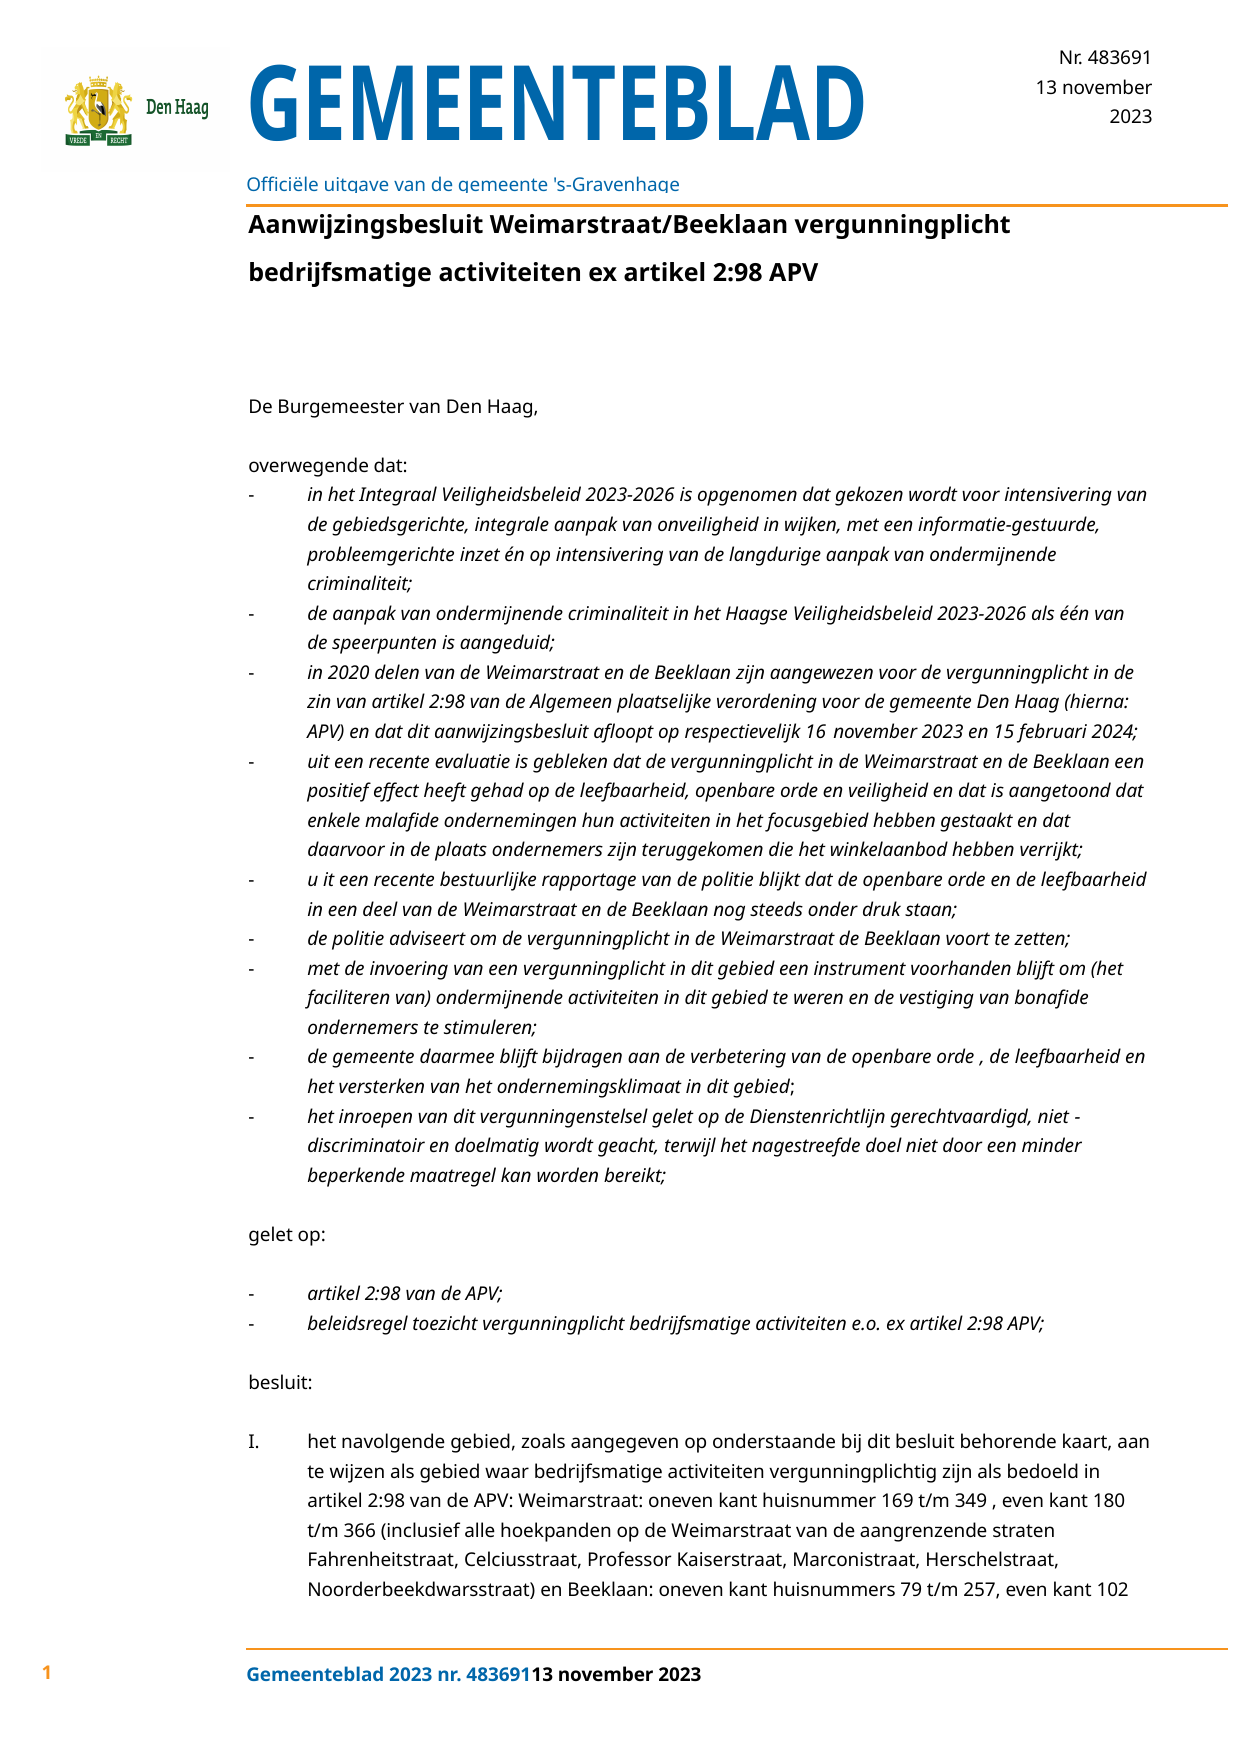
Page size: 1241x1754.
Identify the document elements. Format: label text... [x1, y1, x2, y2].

text besluit: [248, 1369, 1152, 1395]
text De Burgemeester van Den Haag, [248, 393, 1152, 419]
list de politie adviseert om de vergunningplicht in de Weimarstraat de Beeklaan voort te zetten; [248, 925, 1152, 951]
text overwegende dat: [248, 452, 1152, 478]
text gelet op: [248, 1221, 1152, 1247]
list met de invoering van een vergunningplicht in dit gebied een instrument voorhanden blijft om (het faciliteren van) ondermijnende activiteiten in dit gebied te weren en de vestiging van bonafide ondernemers te stimuleren; [248, 955, 1152, 1040]
list in het Integraal Veiligheidsbeleid 2023-2026 is opgenomen dat gekozen wordt voor intensivering van de gebiedsgerichte, integrale aanpak van onveiligheid in wijken, met een informatie-gestuurde, probleemgerichte inzet én op intensivering van de langdurige aanpak van ondermijnende criminaliteit; [248, 482, 1152, 596]
text Aanwijzingsbesluit Weimarstraat/Beeklaan vergunningplicht bedrijfsmatige activiteiten ex artikel 2:98 APV [248, 207, 1152, 288]
list het navolgende gebied, zoals aangegeven op onderstaande bij dit besluit behorende kaart, aan te wijzen als gebied waar bedrijfsmatige activiteiten vergunningplichtig zijn als bedoeld in artikel 2:98 van de APV: Weimarstraat: oneven kant huisnummer 169 t/m 349 , even kant 180 t/m 366 (inclusief alle hoekpanden op de Weimarstraat van de aangrenzende straten Fahrenheitstraat, Celciusstraat, Professor Kaiserstraat, Marconistraat, Herschelstraat, Noorderbeekdwarsstraat) en Beeklaan: oneven kant huisnummers 79 t/m 257, even kant 102 [248, 1428, 1152, 1602]
list uit een recente evaluatie is gebleken dat de vergunningplicht in de Weimarstraat en de Beeklaan een positief effect heeft gehad op de leefbaarheid, openbare orde en veiligheid en dat is aangetoond dat enkele malafide ondernemingen hun activiteiten in het focusgebied hebben gestaakt en dat daarvoor in de plaats ondernemers zijn teruggekomen die het winkelaanbod hebben verrijkt; [248, 748, 1152, 862]
picture [41, 47, 231, 172]
list artikel 2:98 van de APV; [248, 1280, 1152, 1306]
list in 2020 delen van de Weimarstraat en de Beeklaan zijn aangewezen voor de vergunningplicht in de zin van artikel 2:98 van de Algemeen plaatselijke verordening voor de gemeente Den Haag (hierna: APV) en dat dit aanwijzingsbesluit afloopt op respectievelijk 16 november 2023 en 15 februari 2024; [248, 659, 1152, 744]
list de aanpak van ondermijnende criminaliteit in het Haagse Veiligheidsbeleid 2023-2026 als één van de speerpunten is aangeduid; [248, 600, 1152, 655]
list de gemeente daarmee blijft bijdragen aan de verbetering van de openbare orde , de leefbaarheid en het versterken van het ondernemingsklimaat in dit gebied; [248, 1044, 1152, 1099]
list beleidsregel toezicht vergunningplicht bedrijfsmatige activiteiten e.o. ex artikel 2:98 APV; [248, 1310, 1152, 1336]
list het inroepen van dit vergunningenstelsel gelet op de Dienstenrichtlijn gerechtvaardigd, niet - discriminatoir en doelmatig wordt geacht, terwijl het nagestreefde doel niet door een minder beperkende maatregel kan worden bereikt; [248, 1103, 1152, 1188]
list u it een recente bestuurlijke rapportage van de politie blijkt dat de openbare orde en de leefbaarheid in een deel van de Weimarstraat en de Beeklaan nog steeds onder druk staan; [248, 866, 1152, 922]
